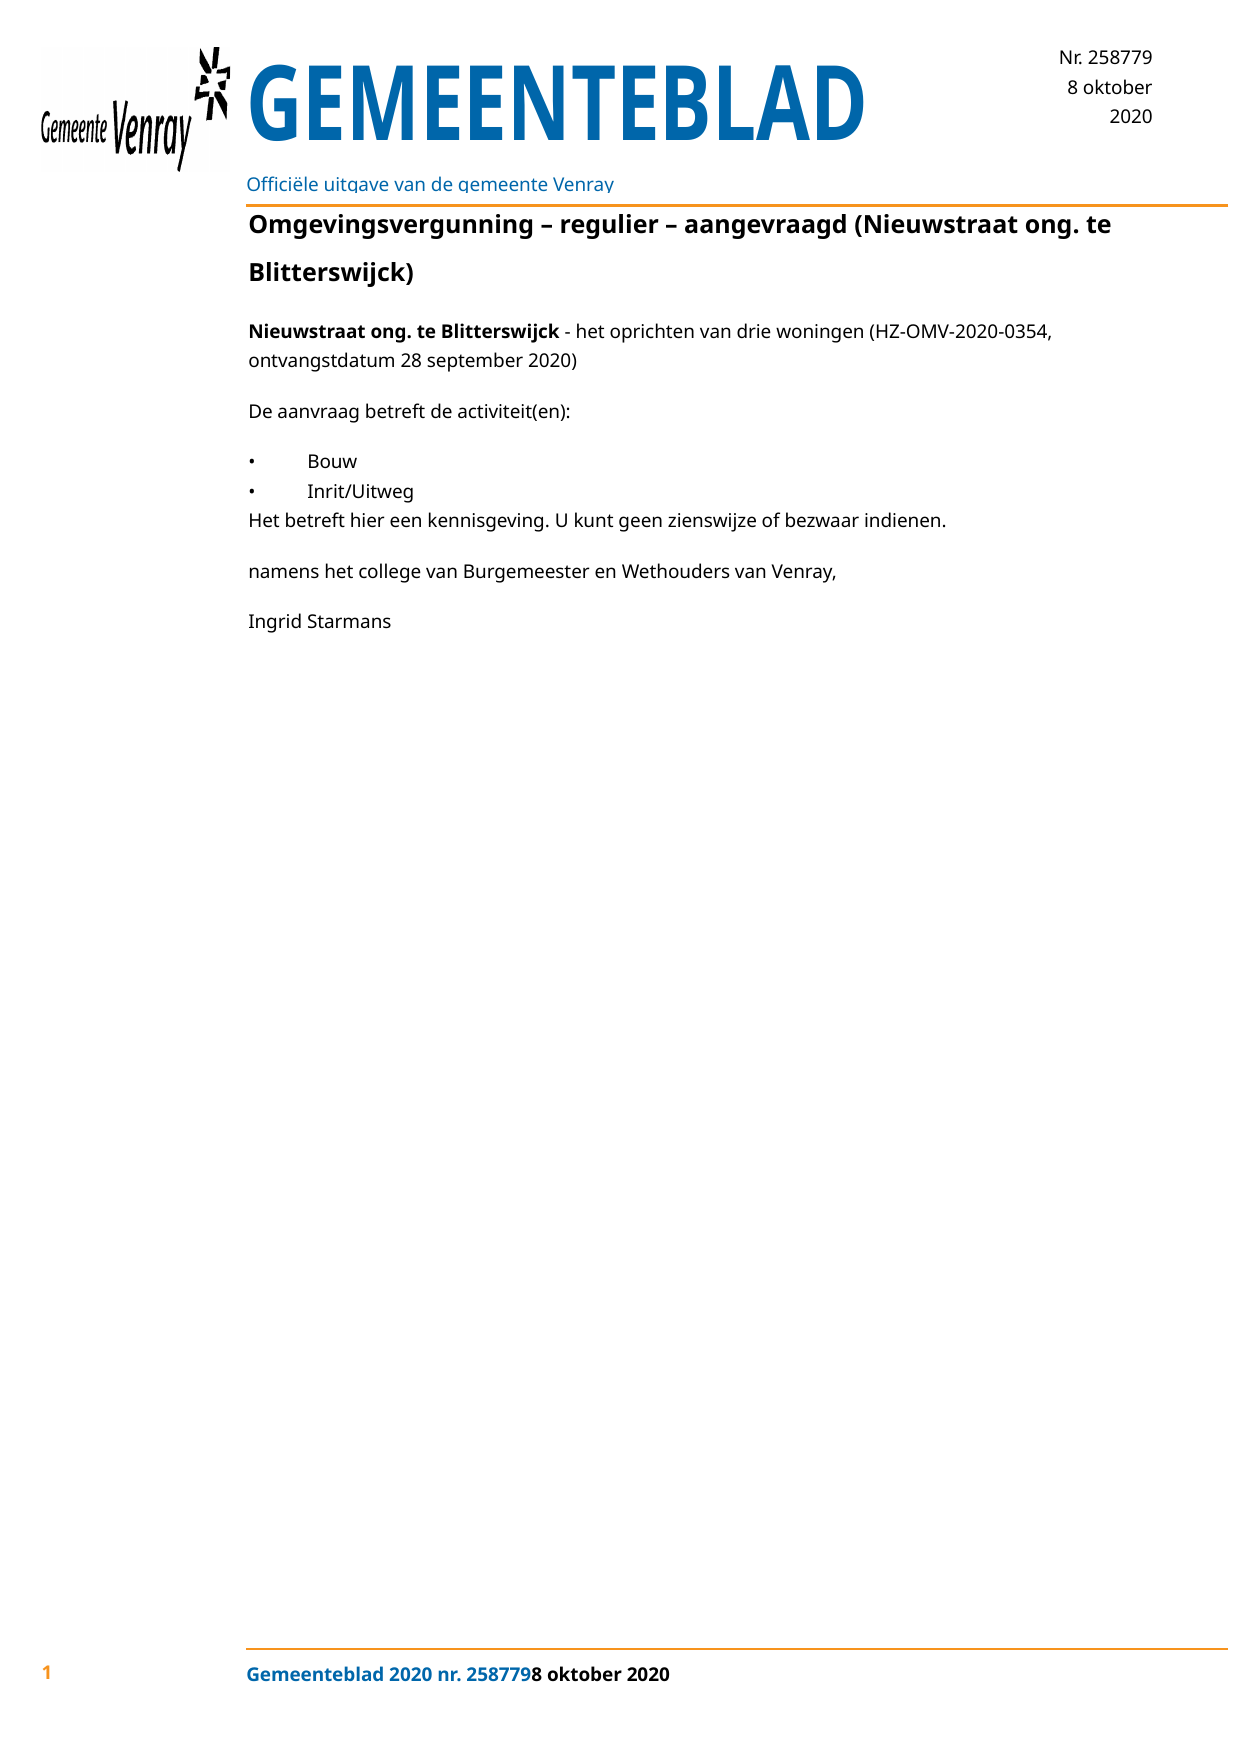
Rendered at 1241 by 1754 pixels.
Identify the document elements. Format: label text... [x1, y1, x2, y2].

list Bouw [248, 448, 1152, 474]
text Nieuwstraat ong. te Blitterswijck - het oprichten van drie woningen (HZ-OMV-2020-0354, ontvangstdatum 28 september 2020) [248, 318, 1152, 373]
text namens het college van Burgemeester en Wethouders van Venray, [248, 558, 1152, 584]
text Omgevingsvergunning – regulier – aangevraagd (Nieuwstraat ong. te Blitterswijck) [248, 207, 1152, 288]
text De aanvraag betreft de activiteit(en): [248, 398, 1152, 424]
picture [41, 47, 231, 172]
text Ingrid Starmans [248, 608, 1152, 634]
list Inrit/Uitweg [248, 478, 1152, 504]
text Het betreft hier een kennisgeving. U kunt geen zienswijze of bezwaar indienen. [248, 507, 1152, 533]
